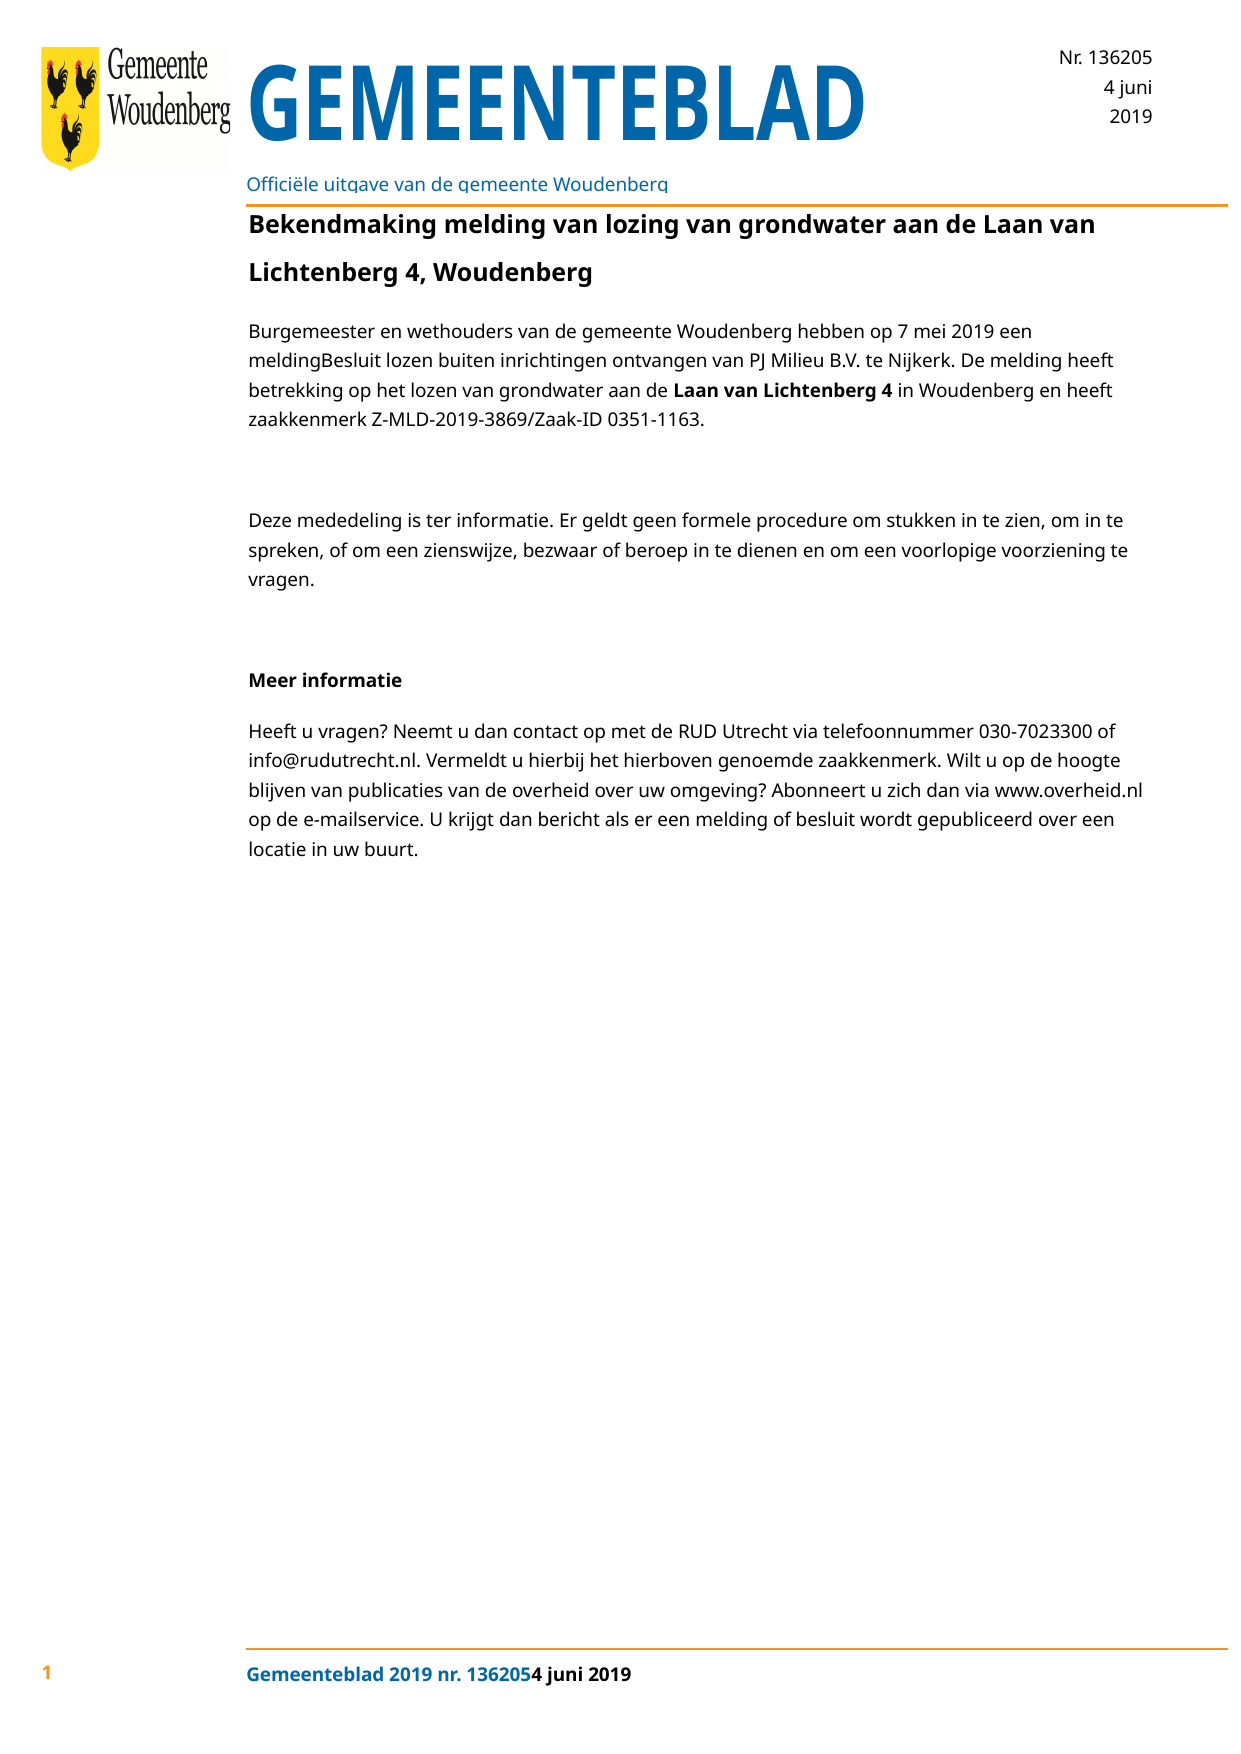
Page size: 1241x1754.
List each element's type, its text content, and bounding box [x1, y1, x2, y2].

text Heeft u vragen? Neemt u dan contact op met de RUD Utrecht via telefoonnummer 030-7023300 of info@rudutrecht.nl. Vermeldt u hierbij het hierboven genoemde zaakkenmerk. Wilt u op de hoogte blijven van publicaties van de overheid over uw omgeving? Abonneert u zich dan via www.overheid.nl op de e-mailservice. U krijgt dan bericht als er een melding of besluit wordt gepubliceerd over een locatie in uw buurt. [248, 718, 1152, 862]
text Bekendmaking melding van lozing van grondwater aan de Laan van Lichtenberg 4, Woudenberg [248, 207, 1152, 288]
text Deze mededeling is ter informatie. Er geldt geen formele procedure om stukken in te zien, om in te spreken, of om een zienswijze, bezwaar of beroep in te dienen en om een voorlopige voorziening te vragen. [248, 507, 1152, 592]
picture [41, 47, 231, 172]
text Burgemeester en wethouders van de gemeente Woudenberg hebben op 7 mei 2019 een meldingBesluit lozen buiten inrichtingen ontvangen van PJ Milieu B.V. te Nijkerk. De melding heeft betrekking op het lozen van grondwater aan de Laan van Lichtenberg 4 in Woudenberg en heeft zaakkenmerk Z-MLD-2019-3869/Zaak-ID 0351-1163. [248, 318, 1152, 432]
text Meer informatie [248, 667, 1152, 693]
